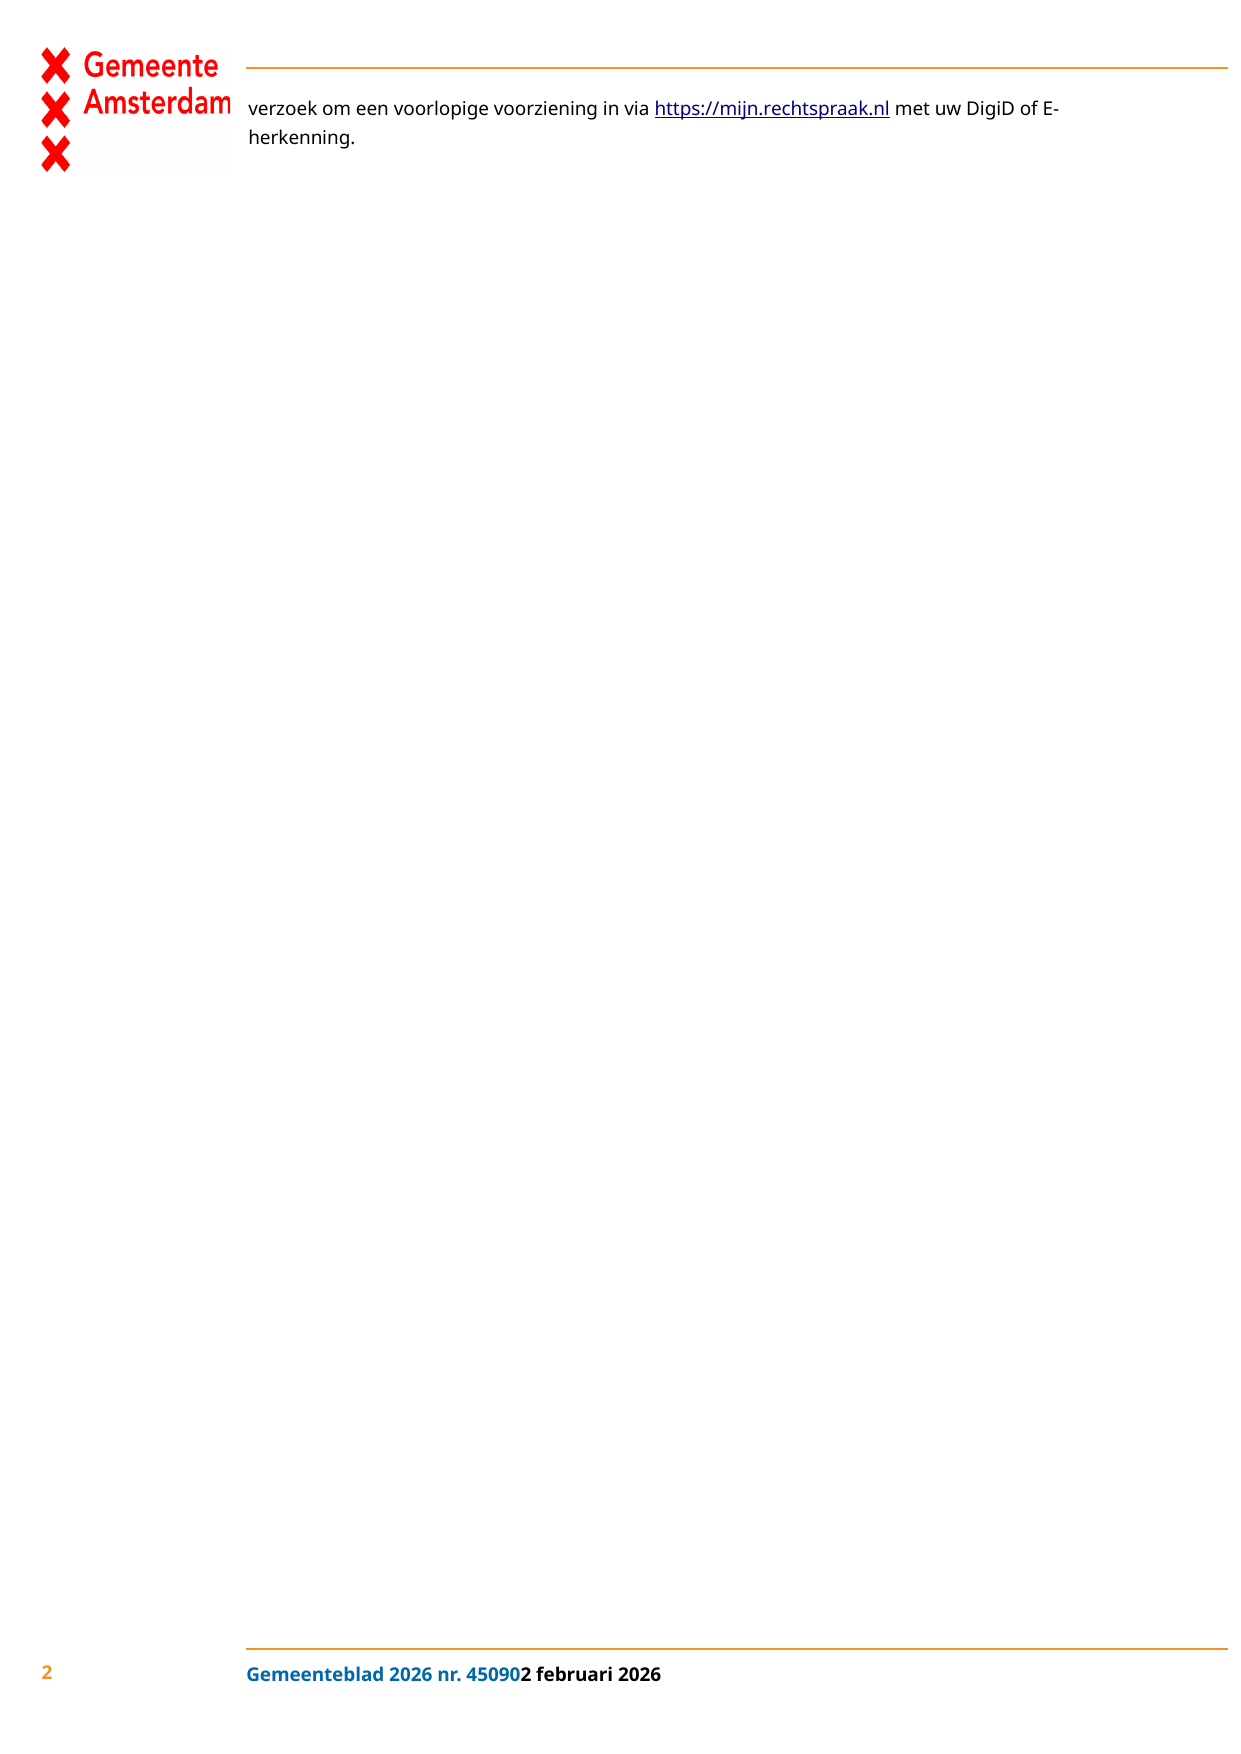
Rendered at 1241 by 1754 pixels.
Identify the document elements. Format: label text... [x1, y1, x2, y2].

picture [41, 47, 231, 172]
text verzoek om een voorlopige voorziening in via https://mijn.rechtspraak.nl met uw DigiD of E-herkenning. [248, 95, 1152, 150]
